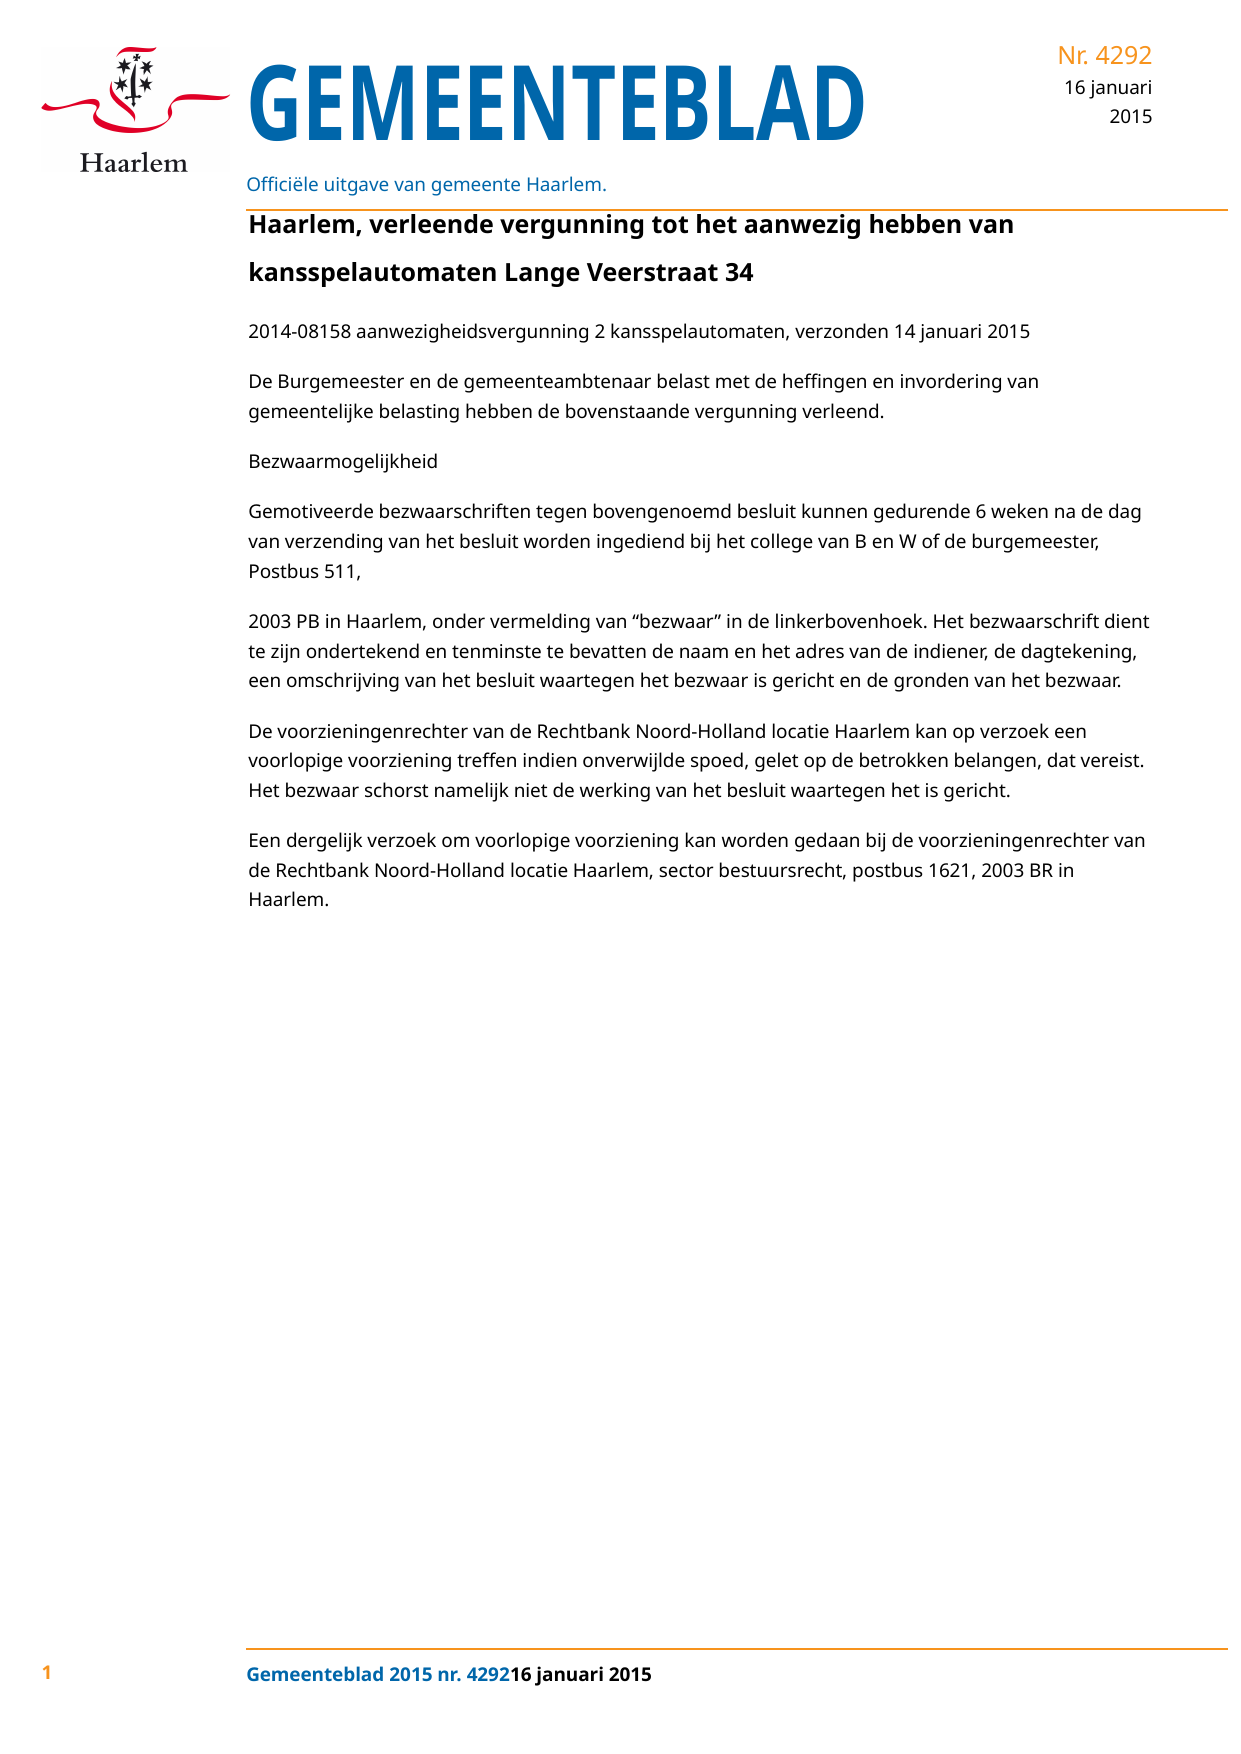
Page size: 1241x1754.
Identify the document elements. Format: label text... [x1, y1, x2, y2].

picture [41, 47, 231, 172]
text De Burgemeester en de gemeenteambtenaar belast met de heffingen en invordering van gemeentelijke belasting hebben de bovenstaande vergunning verleend. [248, 368, 1152, 424]
text Gemotiveerde bezwaarschriften tegen bovengenoemd besluit kunnen gedurende 6 weken na de dag van verzending van het besluit worden ingediend bij het college van B en W of de burgemeester, Postbus 511, [248, 499, 1152, 584]
text Een dergelijk verzoek om voorlopige voorziening kan worden gedaan bij de voorzieningenrechter van de Rechtbank Noord-Holland locatie Haarlem, sector bestuursrecht, postbus 1621, 2003 BR in Haarlem. [248, 827, 1152, 912]
text Bezwaarmogelijkheid [248, 448, 1152, 474]
text 2003 PB in Haarlem, onder vermelding van “bezwaar” in de linkerbovenhoek. Het bezwaarschrift dient te zijn ondertekend en tenminste te bevatten de naam en het adres van de indiener, de dagtekening, een omschrijving van het besluit waartegen het bezwaar is gericht en de gronden van het bezwaar. [248, 608, 1152, 693]
text De voorzieningenrechter van de Rechtbank Noord-Holland locatie Haarlem kan op verzoek een voorlopige voorziening treffen indien onverwijlde spoed, gelet op de betrokken belangen, dat vereist. Het bezwaar schorst namelijk niet de werking van het besluit waartegen het is gericht. [248, 718, 1152, 803]
text 2014-08158 aanwezigheidsvergunning 2 kansspelautomaten, verzonden 14 januari 2015 [248, 318, 1152, 344]
text Haarlem, verleende vergunning tot het aanwezig hebben van kansspelautomaten Lange Veerstraat 34 [248, 211, 1152, 288]
